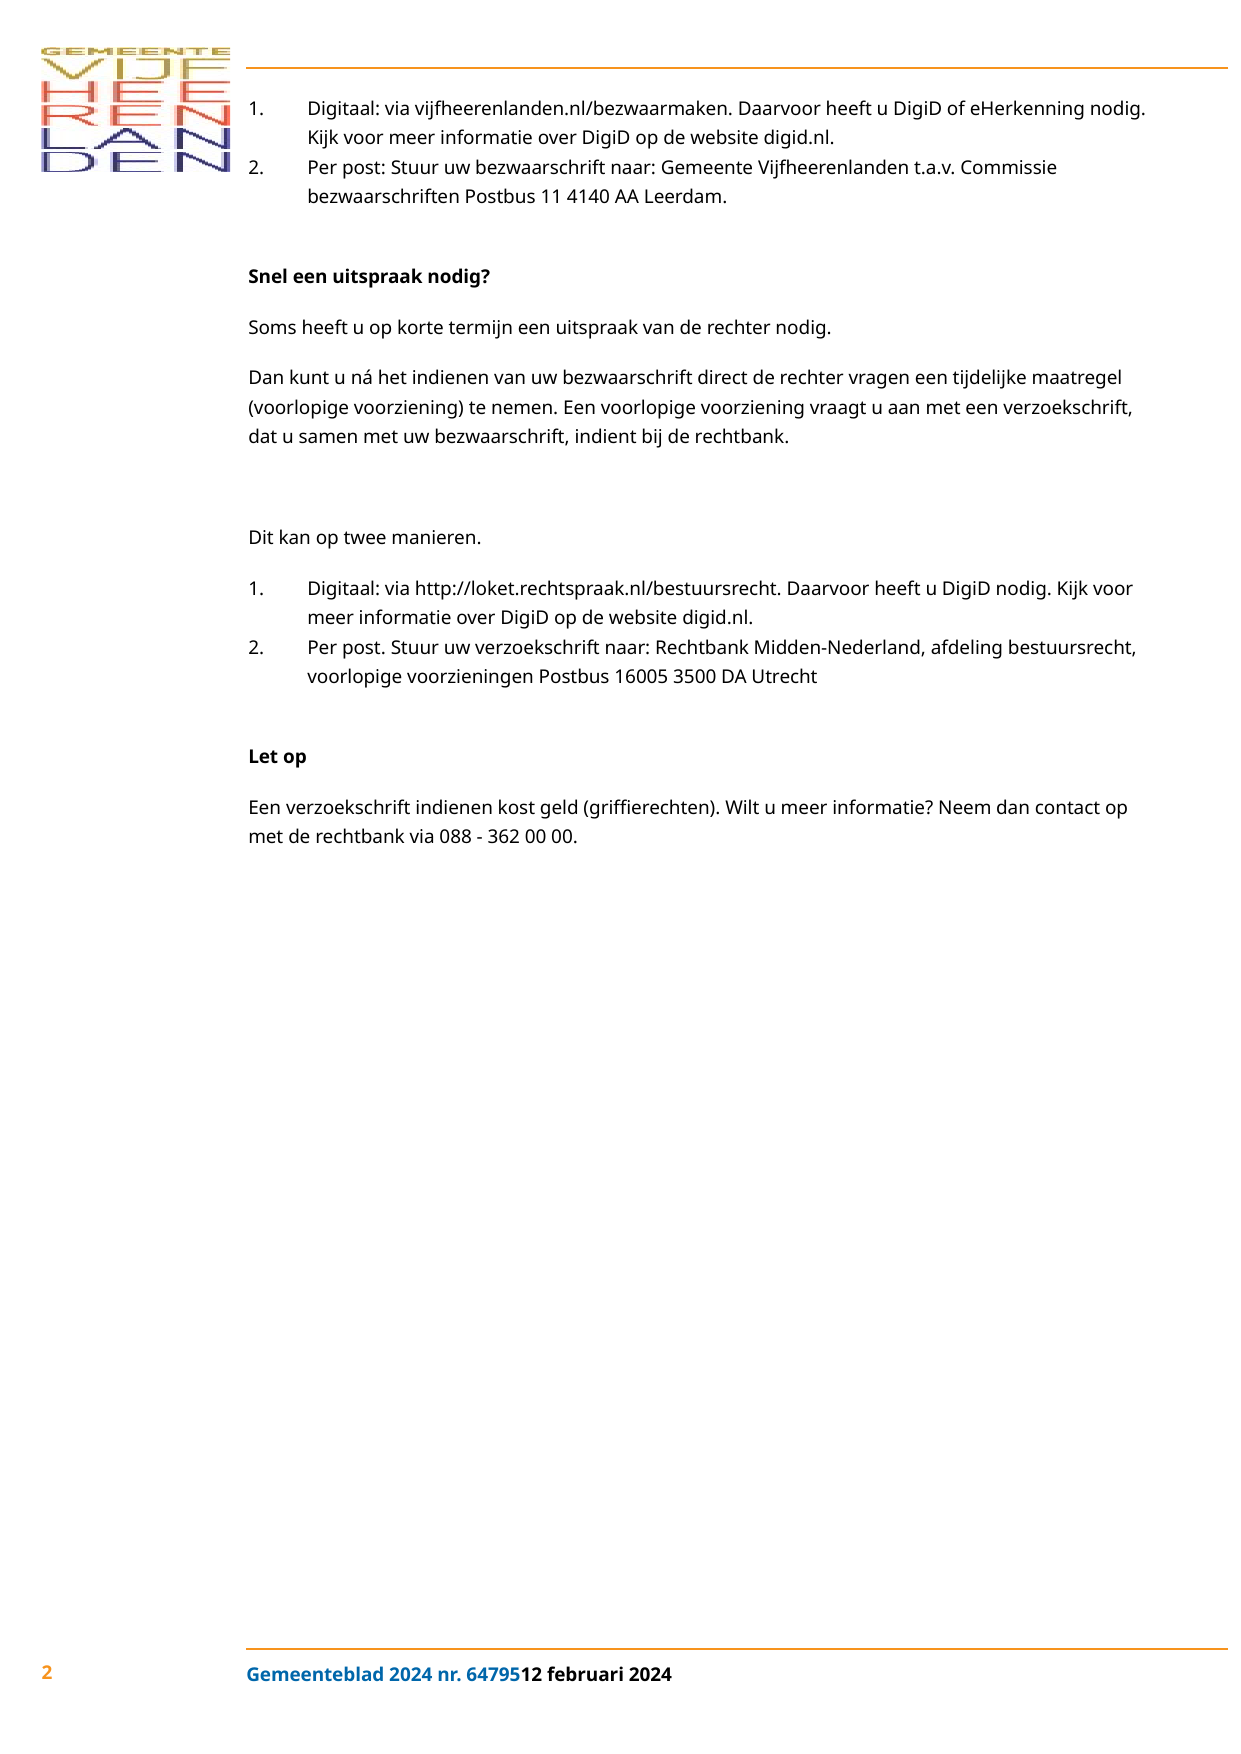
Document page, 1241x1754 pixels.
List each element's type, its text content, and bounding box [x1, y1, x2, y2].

text Dit kan op twee manieren. [248, 524, 1152, 550]
text Let op [248, 743, 1152, 769]
text Dan kunt u ná het indienen van uw bezwaarschrift direct de rechter vragen een tijdelijke maatregel (voorlopige voorziening) te nemen. Een voorlopige voorziening vraagt u aan met een verzoekschrift, dat u samen met uw bezwaarschrift, indient bij de rechtbank. [248, 364, 1152, 449]
list Digitaal: via http://loket.rechtspraak.nl/bestuursrecht. Daarvoor heeft u DigiD nodig. Kijk voor meer informatie over DigiD op de website digid.nl. [248, 575, 1152, 630]
text Snel een uitspraak nodig? [248, 263, 1152, 289]
text Soms heeft u op korte termijn een uitspraak van de rechter nodig. [248, 314, 1152, 340]
list Per post. Stuur uw verzoekschrift naar: Rechtbank Midden-Nederland, afdeling bestuursrecht, voorlopige voorzieningen Postbus 16005 3500 DA Utrecht [248, 634, 1152, 689]
list Digitaal: via vijfheerenlanden.nl/bezwaarmaken. Daarvoor heeft u DigiD of eHerkenning nodig. Kijk voor meer informatie over DigiD op de website digid.nl. [248, 95, 1152, 150]
text Een verzoekschrift indienen kost geld (griffierechten). Wilt u meer informatie? Neem dan contact op met de rechtbank via 088 - 362 00 00. [248, 794, 1152, 849]
list Per post: Stuur uw bezwaarschrift naar: Gemeente Vijfheerenlanden t.a.v. Commissie bezwaarschriften Postbus 11 4140 AA Leerdam. [248, 154, 1152, 209]
picture [41, 47, 231, 172]
